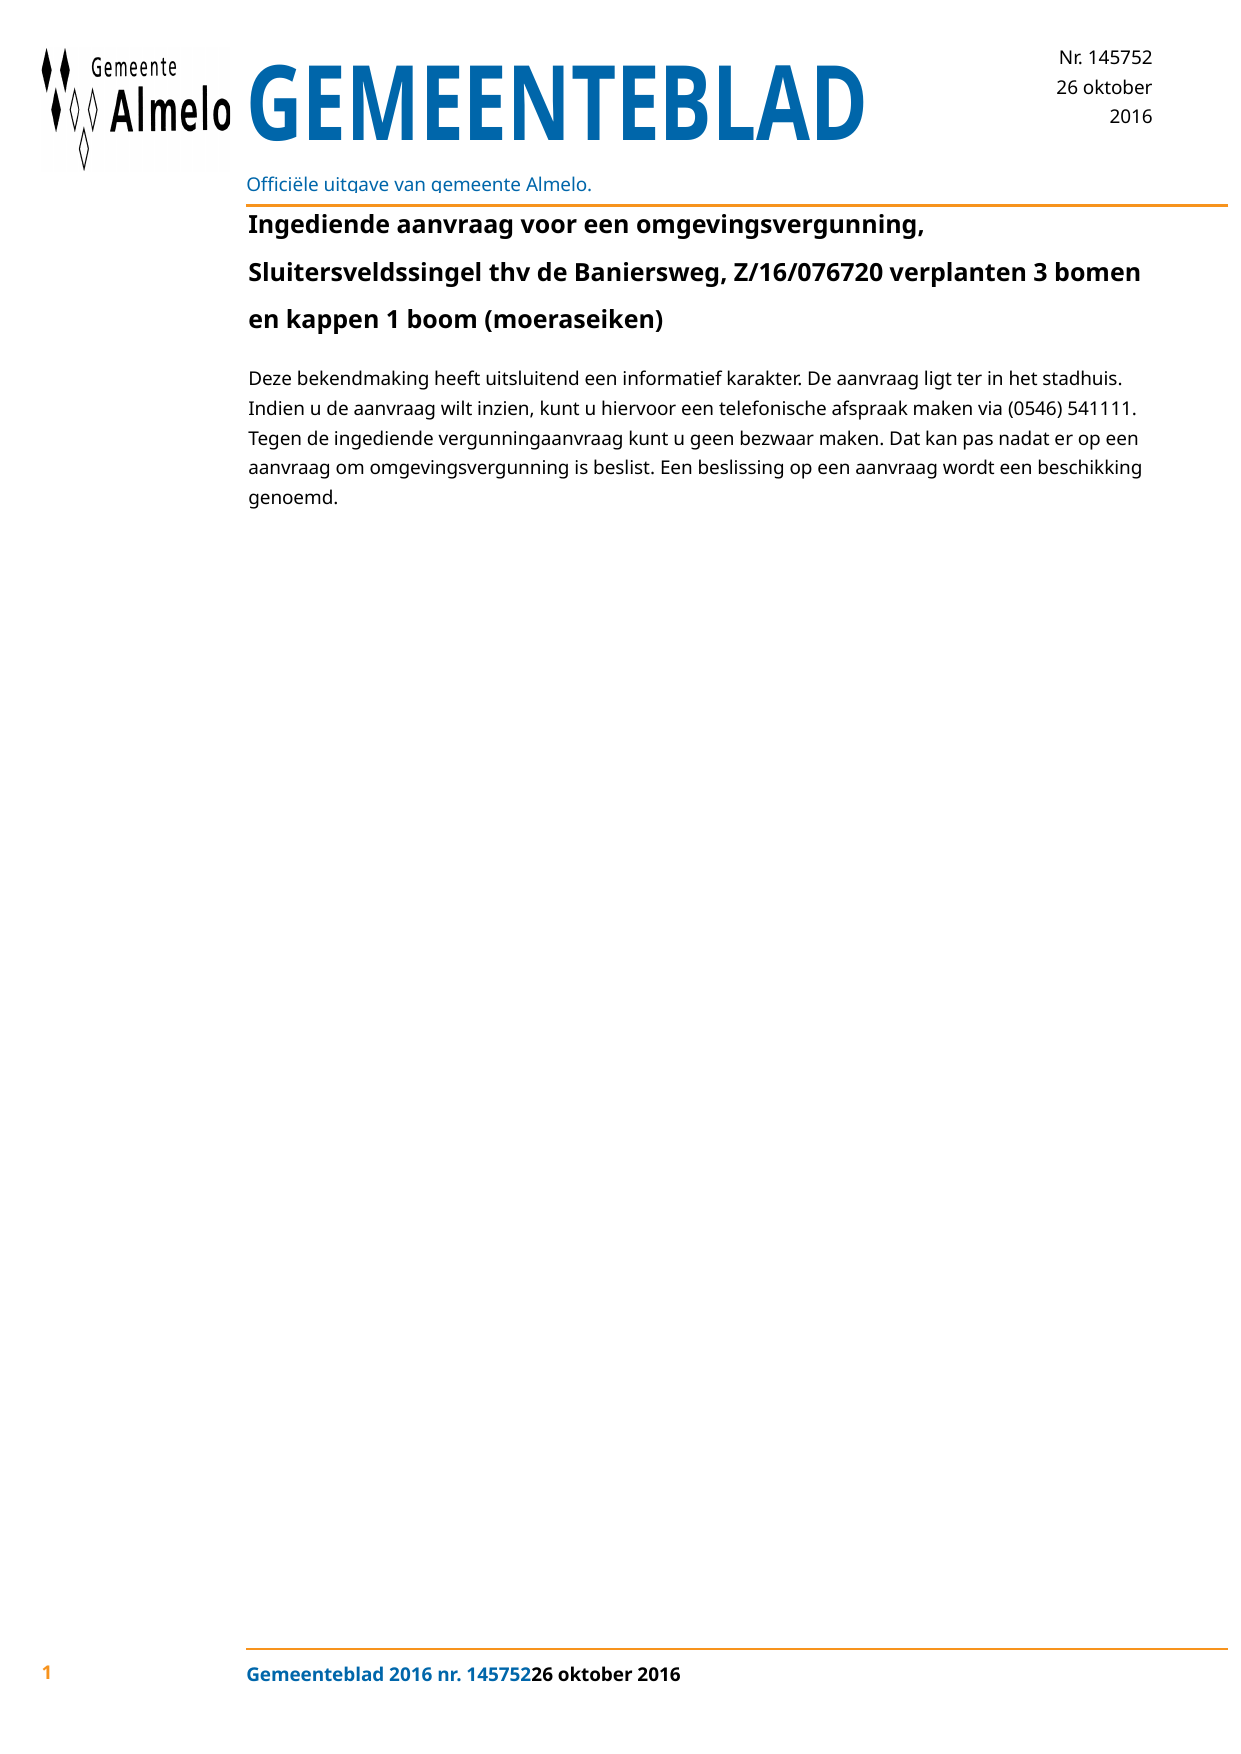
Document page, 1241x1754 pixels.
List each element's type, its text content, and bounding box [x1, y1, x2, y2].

text Deze bekendmaking heeft uitsluitend een informatief karakter. De aanvraag ligt ter in het stadhuis. Indien u de aanvraag wilt inzien, kunt u hiervoor een telefonische afspraak maken via (0546) 541111. Tegen de ingediende vergunningaanvraag kunt u geen bezwaar maken. Dat kan pas nadat er op een aanvraag om omgevingsvergunning is beslist. Een beslissing op een aanvraag wordt een beschikking genoemd. [248, 366, 1152, 509]
picture [41, 47, 231, 172]
text Ingediende aanvraag voor een omgevingsvergunning, Sluitersveldssingel thv de Baniersweg, Z/16/076720 verplanten 3 bomen en kappen 1 boom (moeraseiken) [248, 207, 1152, 336]
